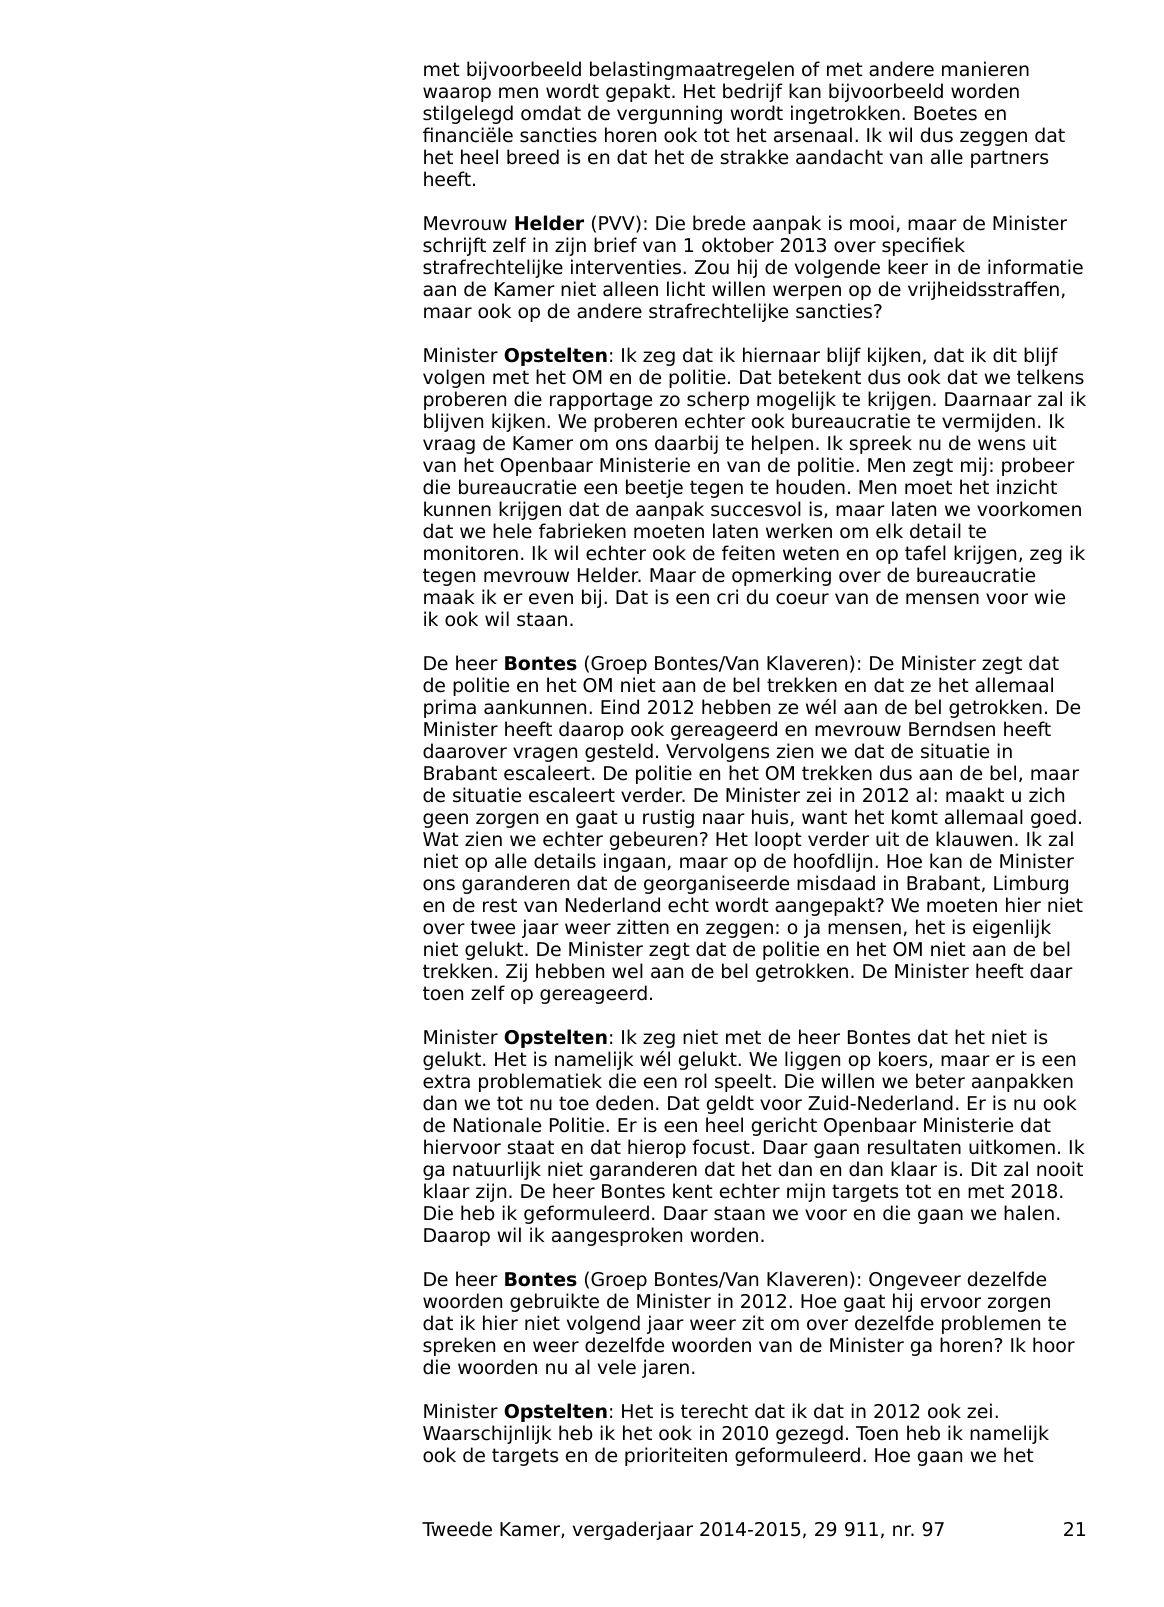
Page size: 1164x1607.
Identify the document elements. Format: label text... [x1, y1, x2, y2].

text De heer Bontes (Groep Bontes/Van Klaveren): Ongeveer dezelfde woorden gebruikte de Minister in 2012. Hoe gaat hij ervoor zorgen dat ik hier niet volgend jaar weer zit om over dezelfde problemen te spreken en weer dezelfde woorden van de Minister ga horen? Ik hoor die woorden nu al vele jaren. [422, 1269, 1087, 1379]
text met bijvoorbeeld belastingmaatregelen of met andere manieren waarop men wordt gepakt. Het bedrijf kan bijvoorbeeld worden stilgelegd omdat de vergunning wordt ingetrokken. Boetes en financiële sancties horen ook tot het arsenaal. Ik wil dus zeggen dat het heel breed is en dat het de strakke aandacht van alle partners heeft. [422, 59, 1087, 191]
text Minister Opstelten: Het is terecht dat ik dat in 2012 ook zei. Waarschijnlijk heb ik het ook in 2010 gezegd. Toen heb ik namelijk ook de targets en de prioriteiten geformuleerd. Hoe gaan we het [422, 1401, 1087, 1467]
text Minister Opstelten: Ik zeg dat ik hiernaar blijf kijken, dat ik dit blijf volgen met het OM en de politie. Dat betekent dus ook dat we telkens proberen die rapportage zo scherp mogelijk te krijgen. Daarnaar zal ik blijven kijken. We proberen echter ook bureaucratie te vermijden. Ik vraag de Kamer om ons daarbij te helpen. Ik spreek nu de wens uit van het Openbaar Ministerie en van de politie. Men zegt mij: probeer die bureaucratie een beetje tegen te houden. Men moet het inzicht kunnen krijgen dat de aanpak succesvol is, maar laten we voorkomen dat we hele fabrieken moeten laten werken om elk detail te monitoren. Ik wil echter ook de feiten weten en op tafel krijgen, zeg ik tegen mevrouw Helder. Maar de opmerking over de bureaucratie maak ik er even bij. Dat is een cri du coeur van de mensen voor wie ik ook wil staan. [422, 345, 1087, 631]
text Minister Opstelten: Ik zeg niet met de heer Bontes dat het niet is gelukt. Het is namelijk wél gelukt. We liggen op koers, maar er is een extra problematiek die een rol speelt. Die willen we beter aanpakken dan we tot nu toe deden. Dat geldt voor Zuid-Nederland. Er is nu ook de Nationale Politie. Er is een heel gericht Openbaar Ministerie dat hiervoor staat en dat hierop focust. Daar gaan resultaten uitkomen. Ik ga natuurlijk niet garanderen dat het dan en dan klaar is. Dit zal nooit klaar zijn. De heer Bontes kent echter mijn targets tot en met 2018. Die heb ik geformuleerd. Daar staan we voor en die gaan we halen. Daarop wil ik aangesproken worden. [422, 1027, 1087, 1247]
text De heer Bontes (Groep Bontes/Van Klaveren): De Minister zegt dat de politie en het OM niet aan de bel trekken en dat ze het allemaal prima aankunnen. Eind 2012 hebben ze wél aan de bel getrokken. De Minister heeft daarop ook gereageerd en mevrouw Berndsen heeft daarover vragen gesteld. Vervolgens zien we dat de situatie in Brabant escaleert. De politie en het OM trekken dus aan de bel, maar de situatie escaleert verder. De Minister zei in 2012 al: maakt u zich geen zorgen en gaat u rustig naar huis, want het komt allemaal goed. Wat zien we echter gebeuren? Het loopt verder uit de klauwen. Ik zal niet op alle details ingaan, maar op de hoofdlijn. Hoe kan de Minister ons garanderen dat de georganiseerde misdaad in Brabant, Limburg en de rest van Nederland echt wordt aangepakt? We moeten hier niet over twee jaar weer zitten en zeggen: o ja mensen, het is eigenlijk niet gelukt. De Minister zegt dat de politie en het OM niet aan de bel trekken. Zij hebben wel aan de bel getrokken. De Minister heeft daar toen zelf op gereageerd. [422, 653, 1087, 1005]
text Mevrouw Helder (PVV): Die brede aanpak is mooi, maar de Minister schrijft zelf in zijn brief van 1 oktober 2013 over specifiek strafrechtelijke interventies. Zou hij de volgende keer in de informatie aan de Kamer niet alleen licht willen werpen op de vrijheidsstraffen, maar ook op de andere strafrechtelijke sancties? [422, 213, 1087, 323]
